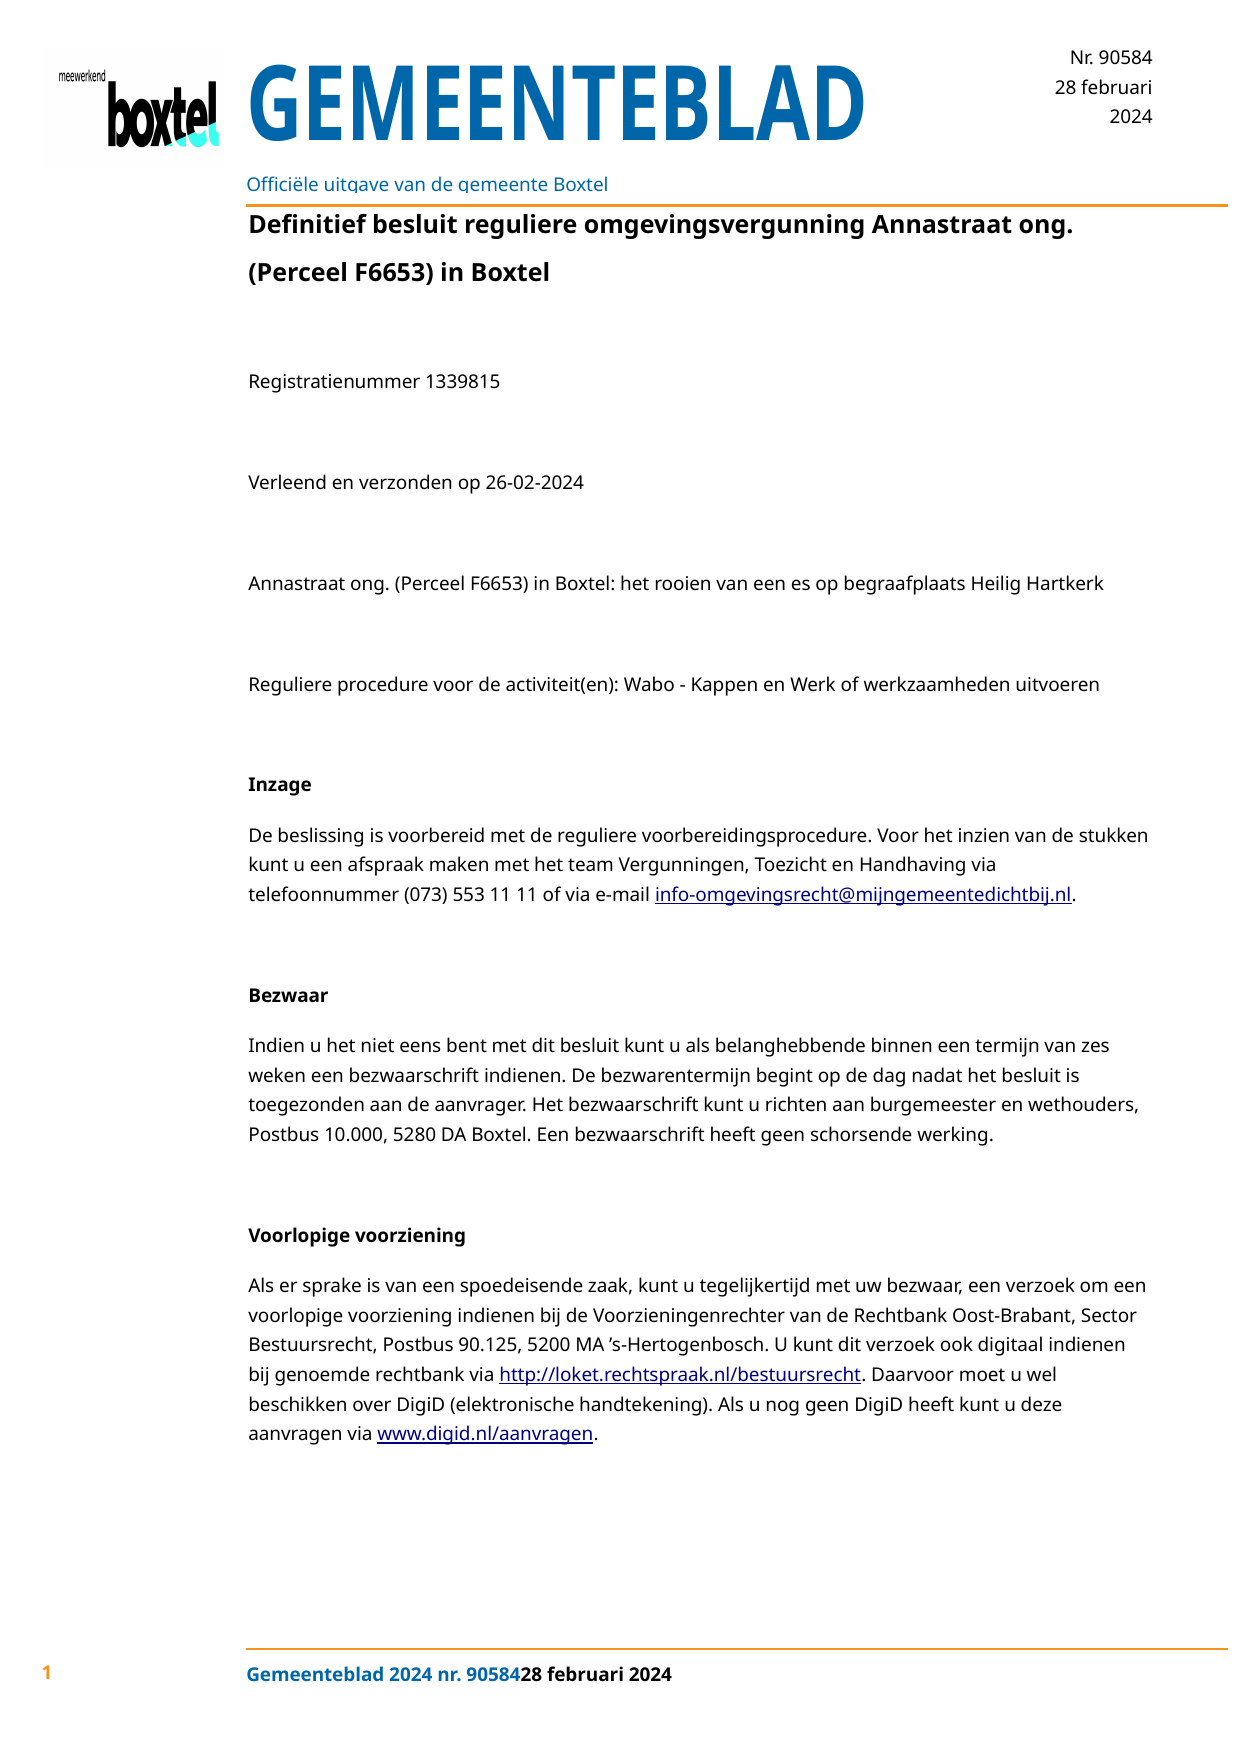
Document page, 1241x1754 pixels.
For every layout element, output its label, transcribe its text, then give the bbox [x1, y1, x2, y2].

text Definitief besluit reguliere omgevingsvergunning Annastraat ong. (Perceel F6653) in Boxtel [248, 207, 1152, 288]
text Inzage [248, 772, 1152, 797]
text Verleend en verzonden op 26-02-2024 [248, 469, 1152, 495]
text Reguliere procedure voor de activiteit(en): Wabo - Kappen en Werk of werkzaamheden uitvoeren [248, 671, 1152, 697]
text Annastraat ong. (Perceel F6653) in Boxtel: het rooien van een es op begraafplaats Heilig Hartkerk [248, 570, 1152, 596]
picture [41, 47, 231, 172]
text Voorlopige voorziening [248, 1222, 1152, 1248]
text Indien u het niet eens bent met dit besluit kunt u als belanghebbende binnen een termijn van zes weken een bezwaarschrift indienen. De bezwarentermijn begint op de dag nadat het besluit is toegezonden aan de aanvrager. Het bezwaarschrift kunt u richten aan burgemeester en wethouders, Postbus 10.000, 5280 DA Boxtel. Een bezwaarschrift heeft geen schorsende werking. [248, 1032, 1152, 1147]
text De beslissing is voorbereid met de reguliere voorbereidingsprocedure. Voor het inzien van de stukken kunt u een afspraak maken met het team Vergunningen, Toezicht en Handhaving via telefoonnummer (073) 553 11 11 of via e-mail info-omgevingsrecht@mijngemeentedichtbij.nl. [248, 822, 1152, 907]
text Als er sprake is van een spoedeisende zaak, kunt u tegelijkertijd met uw bezwaar, een verzoek om een voorlopige voorziening indienen bij de Voorzieningenrechter van de Rechtbank Oost-Brabant, Sector Bestuursrecht, Postbus 90.125, 5200 MA ’s-Hertogenbosch. U kunt dit verzoek ook digitaal indienen bij genoemde rechtbank via http://loket.rechtspraak.nl/bestuursrecht. Daarvoor moet u wel beschikken over DigiD (elektronische handtekening). Als u nog geen DigiD heeft kunt u deze aanvragen via www.digid.nl/aanvragen. [248, 1272, 1152, 1446]
text Bezwaar [248, 982, 1152, 1008]
text Registratienummer 1339815 [248, 368, 1152, 394]
